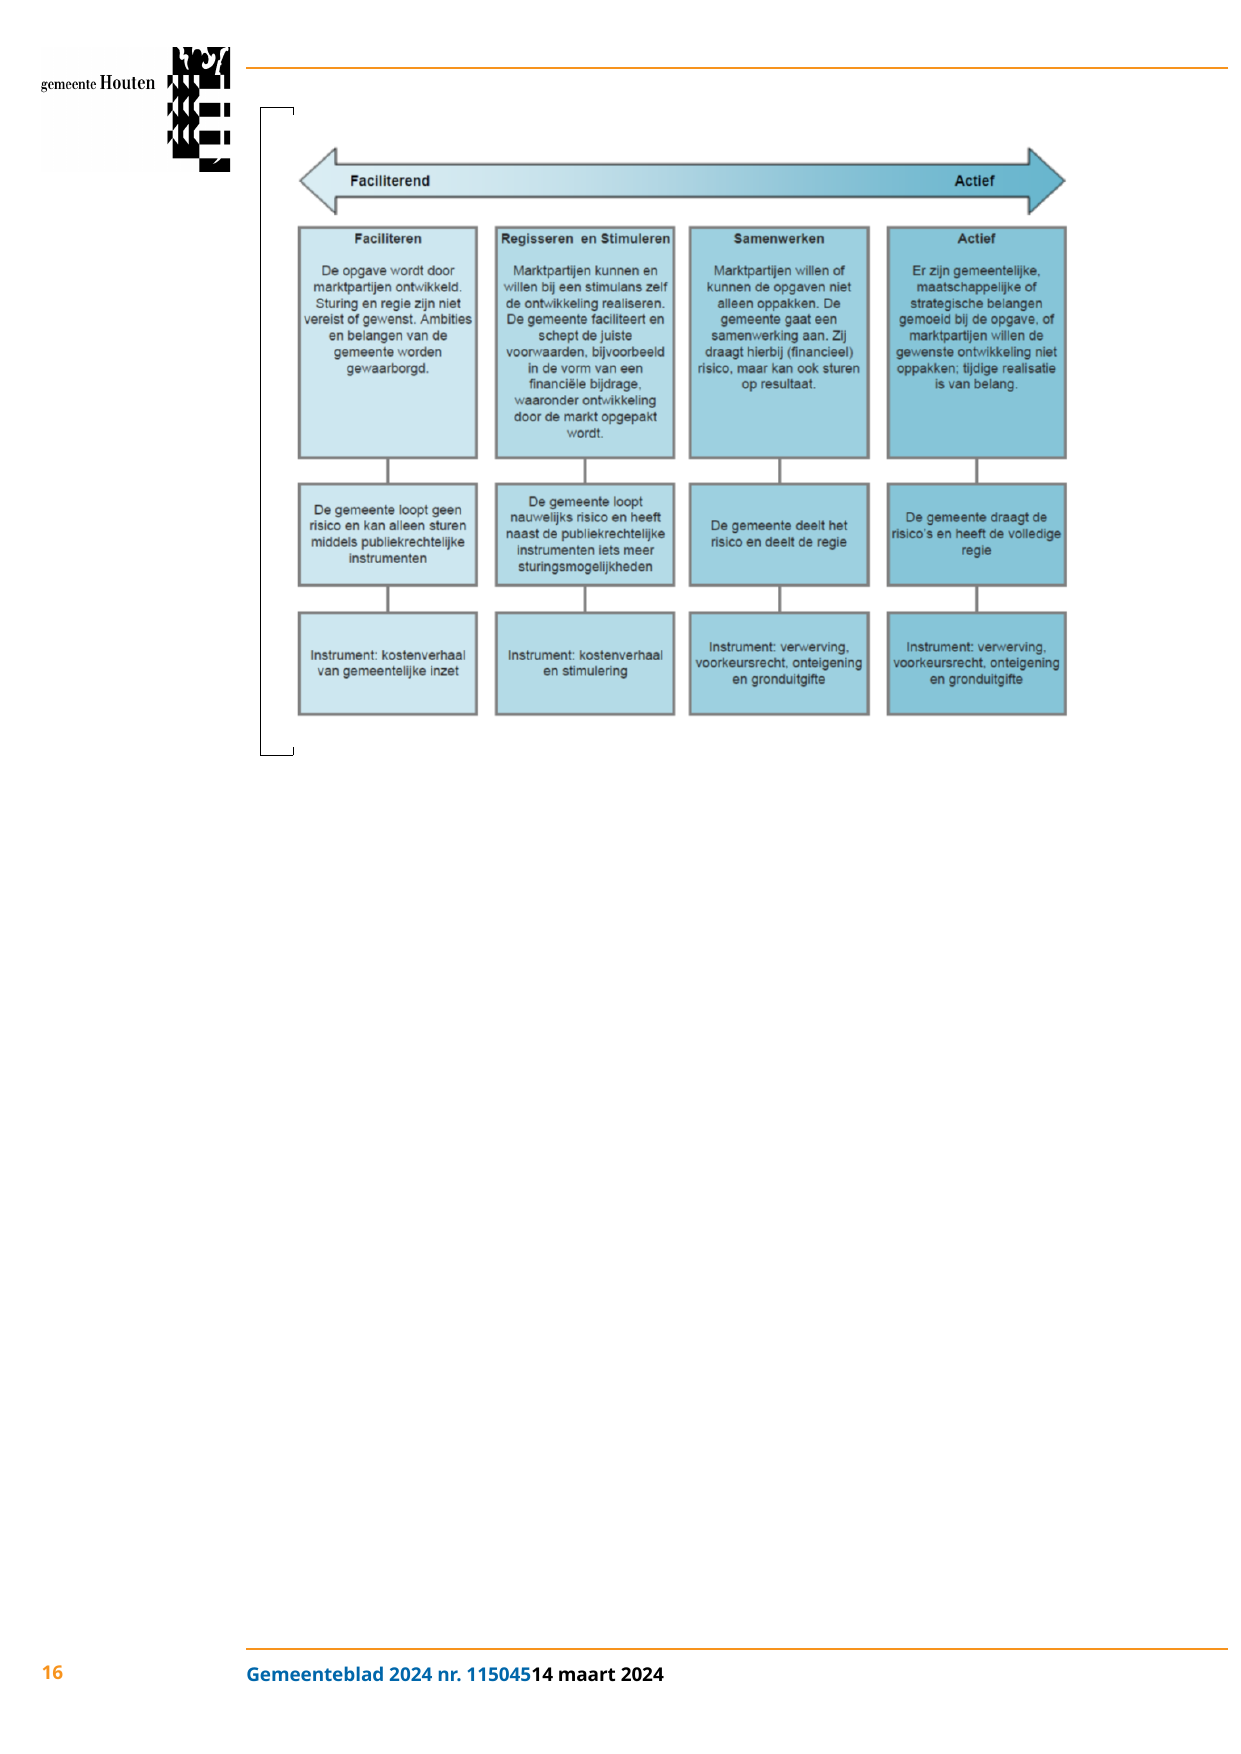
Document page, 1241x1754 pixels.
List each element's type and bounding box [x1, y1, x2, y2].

picture [268, 115, 1095, 747]
picture [41, 47, 231, 172]
